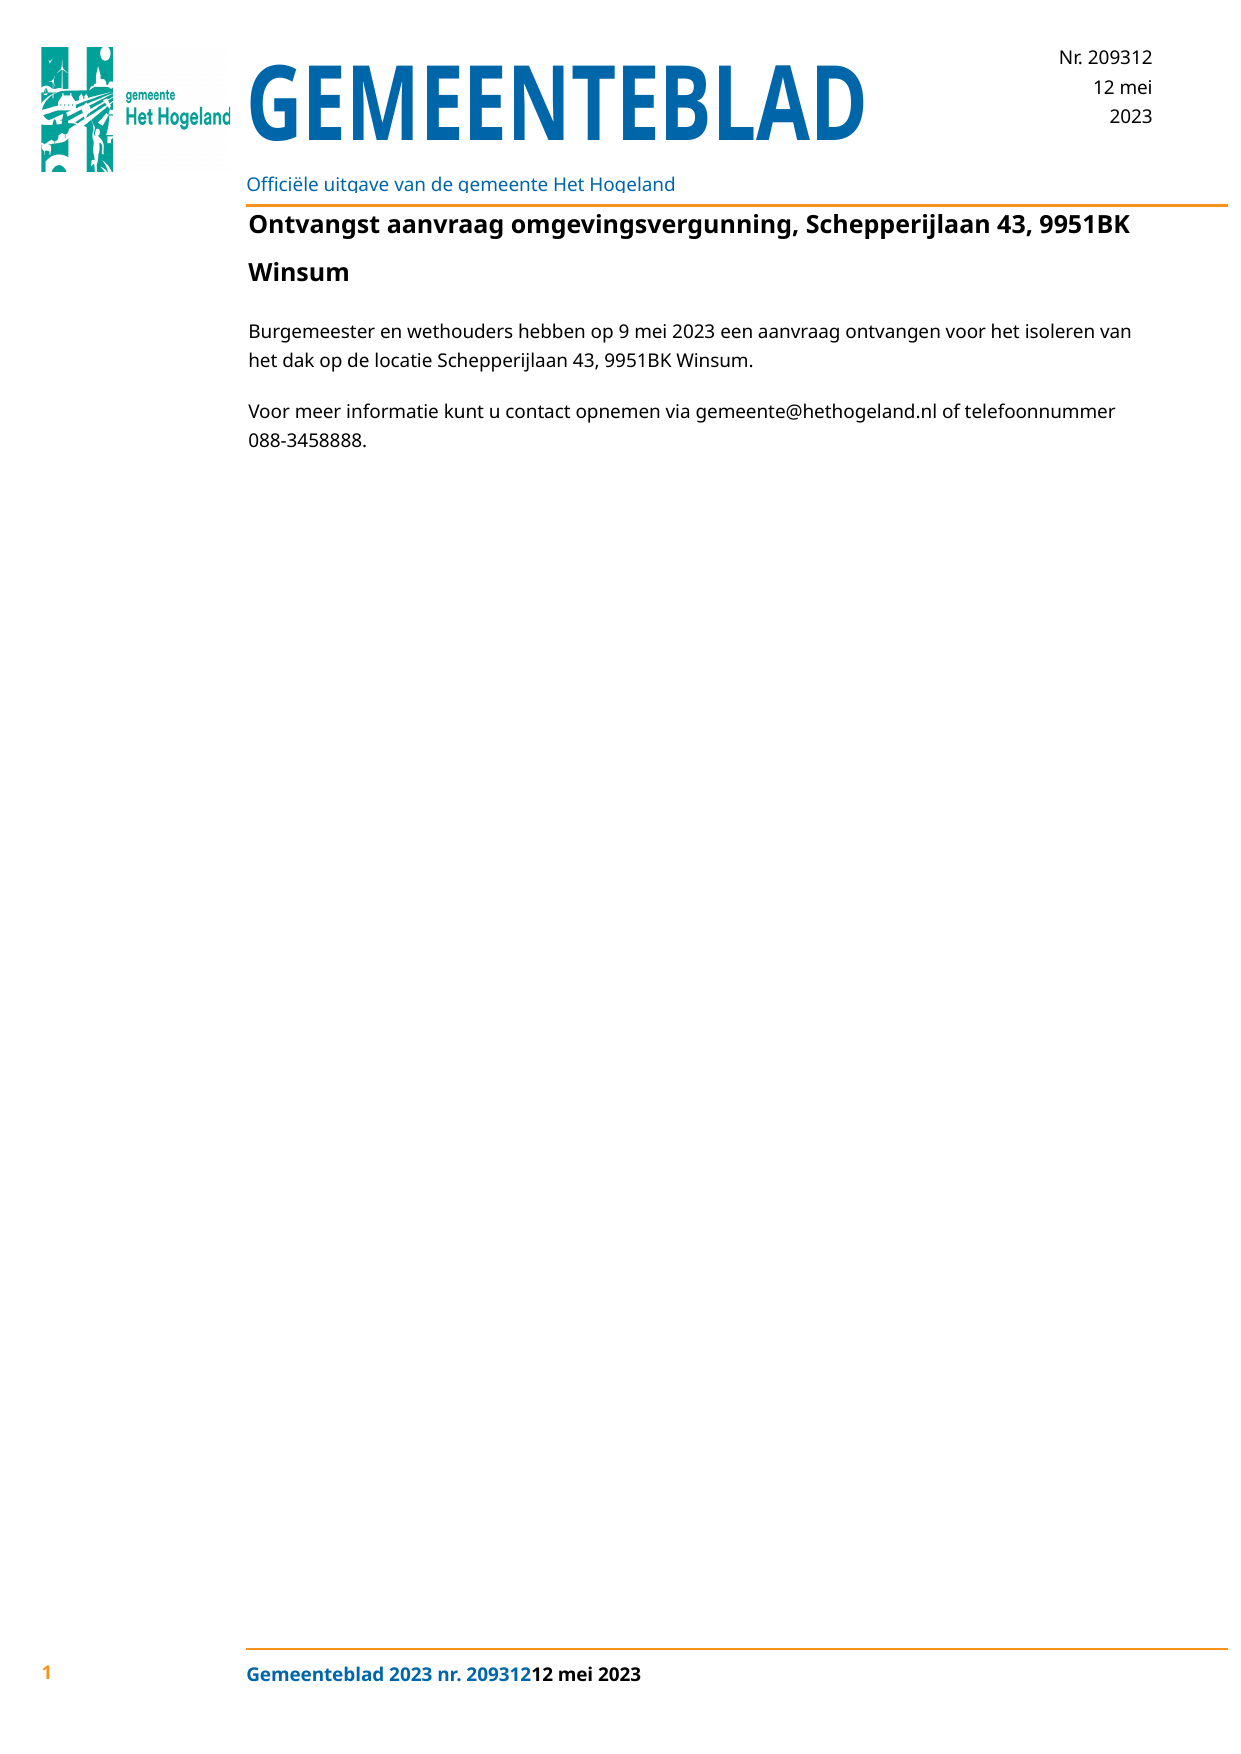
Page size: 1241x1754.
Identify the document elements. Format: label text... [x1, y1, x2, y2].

picture [41, 47, 231, 172]
text Burgemeester en wethouders hebben op 9 mei 2023 een aanvraag ontvangen voor het isoleren van het dak op de locatie Schepperijlaan 43, 9951BK Winsum. [248, 318, 1152, 373]
text Voor meer informatie kunt u contact opnemen via gemeente@hethogeland.nl of telefoonnummer 088-3458888. [248, 398, 1152, 453]
text Ontvangst aanvraag omgevingsvergunning, Schepperijlaan 43, 9951BK Winsum [248, 207, 1152, 288]
